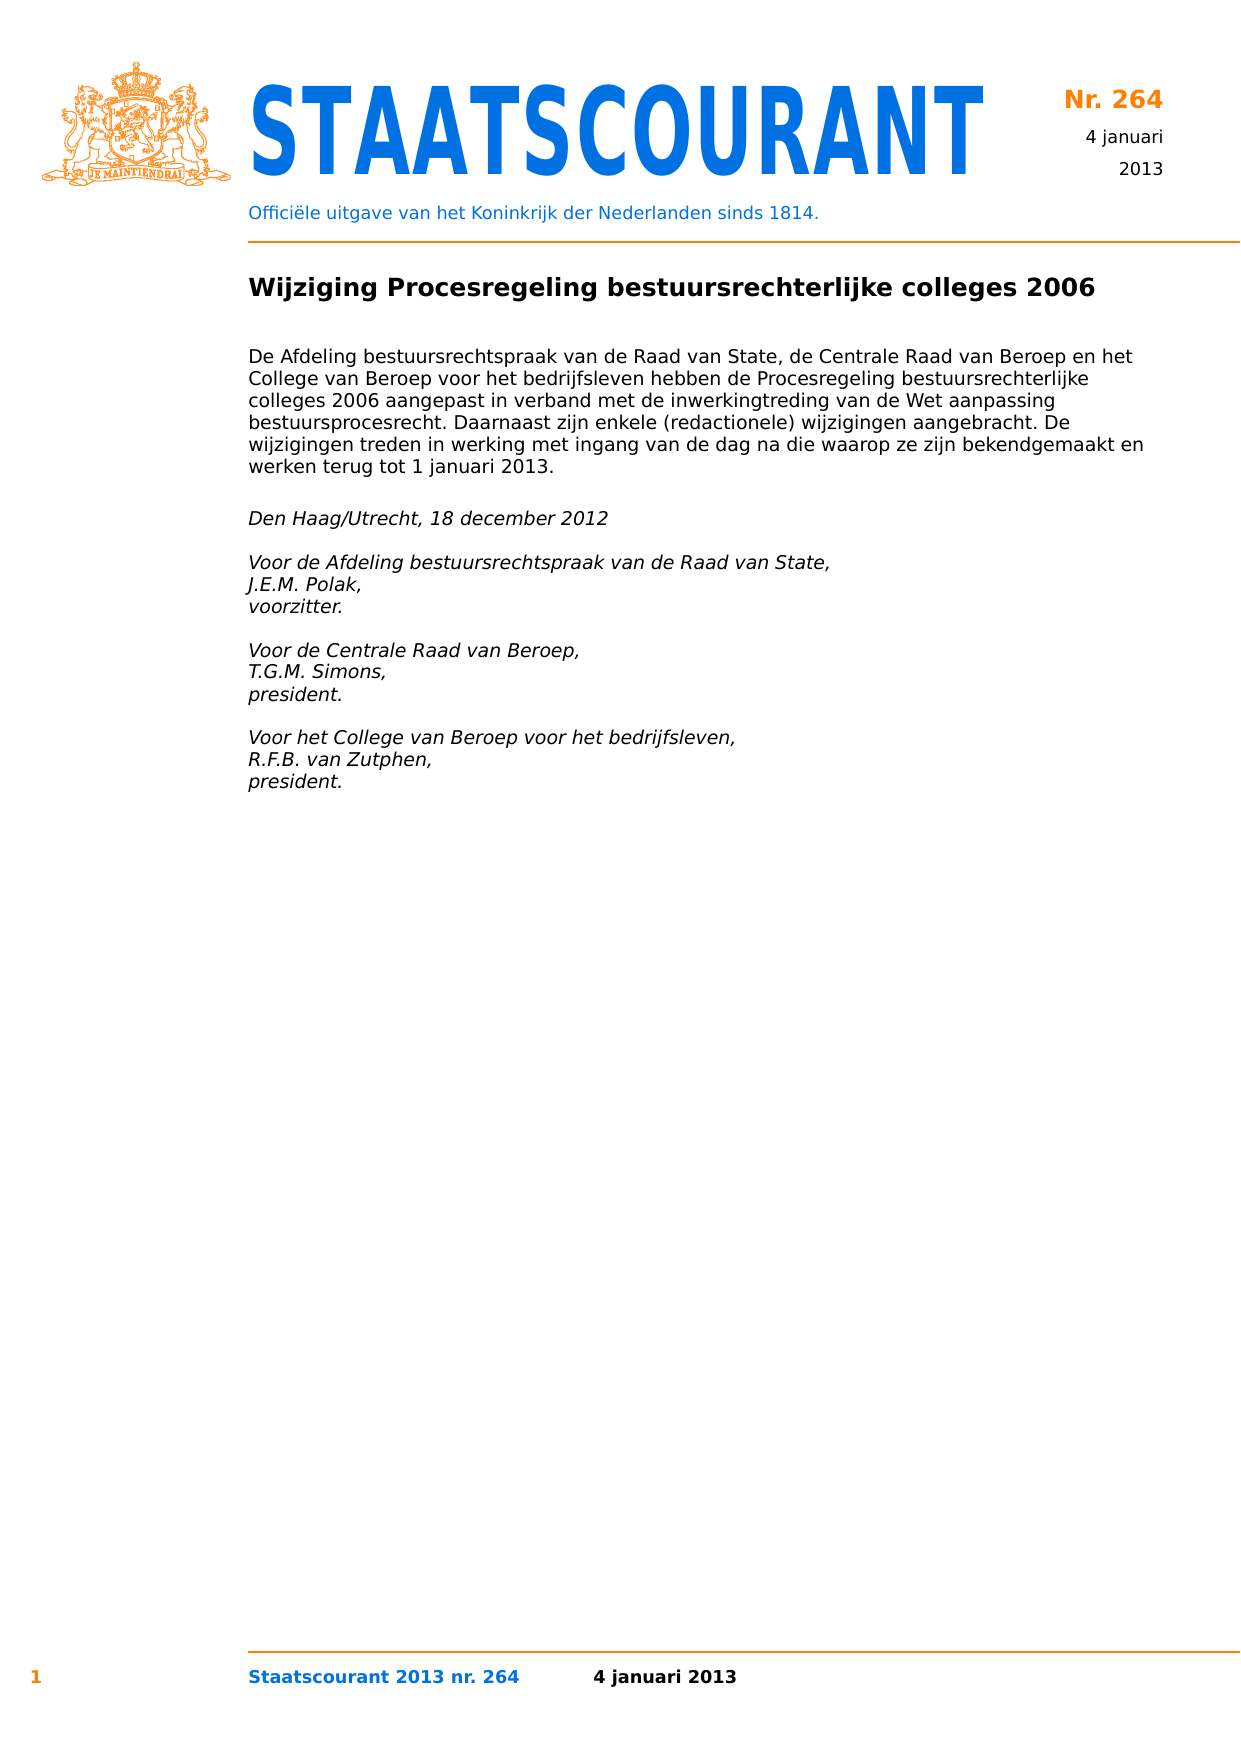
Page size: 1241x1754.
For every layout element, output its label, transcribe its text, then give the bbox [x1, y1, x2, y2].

subtitle Wijziging Procesregeling bestuursrechterlijke colleges 2006 [248, 273, 1163, 302]
table_header STAATSCOURANT [248, 62, 998, 203]
table_header [25, 62, 248, 241]
text Voor de Centrale Raad van Beroep, T.G.M. Simons, president. [248, 639, 1163, 705]
text Voor het College van Beroep voor het bedrijfsleven, R.F.B. van Zutphen, president. [248, 727, 1163, 793]
table_cell 2013 [998, 153, 1240, 203]
text Den Haag/Utrecht, 18 december 2012 [248, 508, 1163, 530]
text Voor de Afdeling bestuursrechtspraak van de Raad van State, J.E.M. Polak, voorzitter. [248, 552, 1163, 618]
table_header Nr. 264 [998, 62, 1240, 121]
table_cell 4 januari [998, 121, 1240, 153]
picture [41, 62, 231, 186]
text De Afdeling bestuursrechtspraak van de Raad van State, de Centrale Raad van Beroep en het College van Beroep voor het bedrijfsleven hebben de Procesregeling bestuursrechterlijke colleges 2006 aangepast in verband met de inwerkingtreding van de Wet aanpassing bestuursprocesrecht. Daarnaast zijn enkele (redactionele) wijzigingen aangebracht. De wijzigingen treden in werking met ingang van de dag na die waarop ze zijn bekendgemaakt en werken terug tot 1 januari 2013. [248, 346, 1163, 478]
table_cell Officiële uitgave van het Koninkrijk der Nederlanden sinds 1814. [248, 203, 1240, 241]
